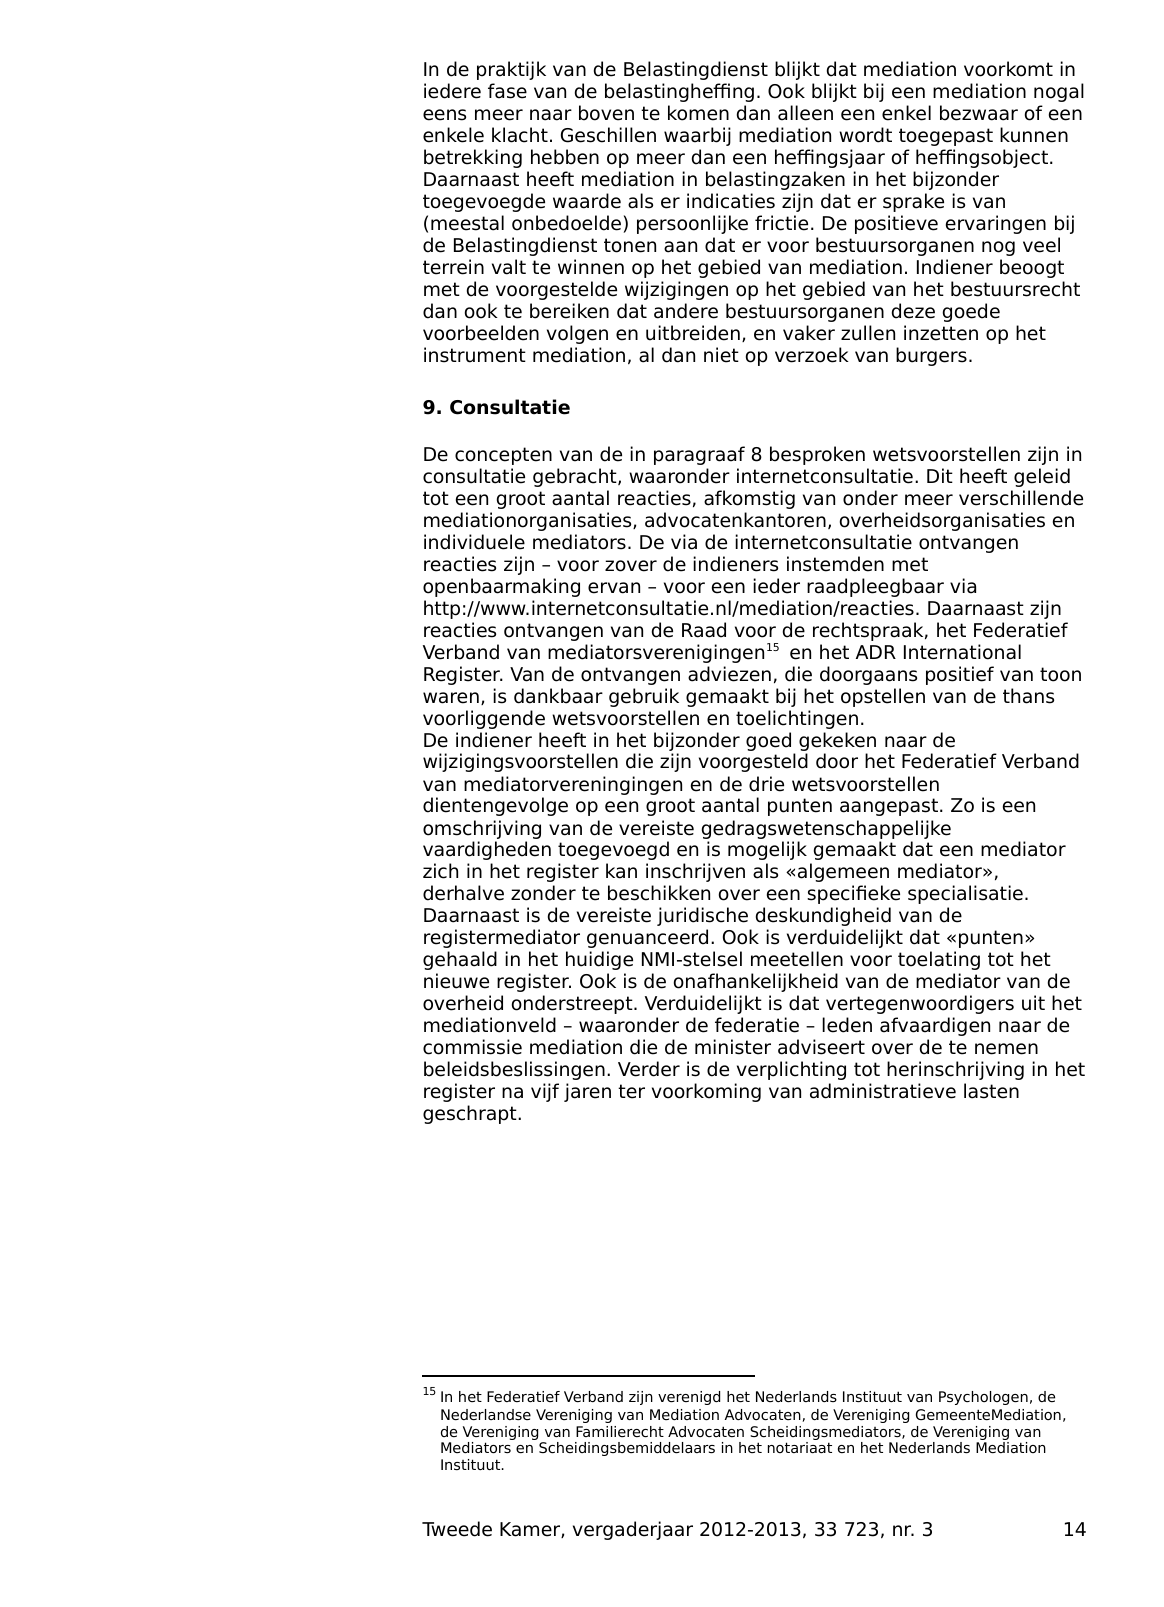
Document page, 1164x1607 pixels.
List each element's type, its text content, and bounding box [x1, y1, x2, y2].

subtitle 9. Consultatie [422, 397, 1087, 419]
text De indiener heeft in het bijzonder goed gekeken naar de wijzigingsvoorstellen die zijn voorgesteld door het Federatief Verband van mediatorvereningingen en de drie wetsvoorstellen dientengevolge op een groot aantal punten aangepast. Zo is een omschrijving van de vereiste gedragswetenschappelijke vaardigheden toegevoegd en is mogelijk gemaakt dat een mediator zich in het register kan inschrijven als «algemeen mediator», derhalve zonder te beschikken over een specifieke specialisatie. Daarnaast is de vereiste juridische deskundigheid van de registermediator genuanceerd. Ook is verduidelijkt dat «punten» gehaald in het huidige NMI-stelsel meetellen voor toelating tot het nieuwe register. Ook is de onafhankelijkheid van de mediator van de overheid onderstreept. Verduidelijkt is dat vertegenwoordigers uit het mediationveld – waaronder de federatie – leden afvaardigen naar de commissie mediation die de minister adviseert over de te nemen beleidsbeslissingen. Verder is de verplichting tot herinschrijving in het register na vijf jaren ter voorkoming van administratieve lasten geschrapt. [422, 729, 1087, 1125]
text De concepten van de in paragraaf 8 besproken wetsvoorstellen zijn in consultatie gebracht, waaronder internetconsultatie. Dit heeft geleid tot een groot aantal reacties, afkomstig van onder meer verschillende mediationorganisaties, advocatenkantoren, overheidsorganisaties en individuele mediators. De via de internetconsultatie ontvangen reacties zijn – voor zover de indieners instemden met openbaarmaking ervan – voor een ieder raadpleegbaar via http://www.internetconsultatie.nl/mediation/reacties. Daarnaast zijn reacties ontvangen van de Raad voor de rechtspraak, het Federatief Verband van mediatorsverenigingen en het ADR International Register. Van de ontvangen adviezen, die doorgaans positief van toon waren, is dankbaar gebruik gemaakt bij het opstellen van de thans voorliggende wetsvoorstellen en toelichtingen. [422, 444, 1087, 729]
text In de praktijk van de Belastingdienst blijkt dat mediation voorkomt in iedere fase van de belastingheffing. Ook blijkt bij een mediation nogal eens meer naar boven te komen dan alleen een enkel bezwaar of een enkele klacht. Geschillen waarbij mediation wordt toegepast kunnen betrekking hebben op meer dan een heffingsjaar of heffingsobject. Daarnaast heeft mediation in belastingzaken in het bijzonder toegevoegde waarde als er indicaties zijn dat er sprake is van (meestal onbedoelde) persoonlijke frictie. De positieve ervaringen bij de Belastingdienst tonen aan dat er voor bestuursorganen nog veel terrein valt te winnen op het gebied van mediation. Indiener beoogt met de voorgestelde wijzigingen op het gebied van het bestuursrecht dan ook te bereiken dat andere bestuursorganen deze goede voorbeelden volgen en uitbreiden, en vaker zullen inzetten op het instrument mediation, al dan niet op verzoek van burgers. [422, 59, 1087, 367]
text In het Federatief Verband zijn verenigd het Nederlands Instituut van Psychologen, de Nederlandse Vereniging van Mediation Advocaten, de Vereniging GemeenteMediation, de Vereniging van Familierecht Advocaten Scheidingsmediators, de Vereniging van Mediators en Scheidingsbemiddelaars in het notariaat en het Nederlands Mediation Instituut. [422, 1385, 1087, 1474]
